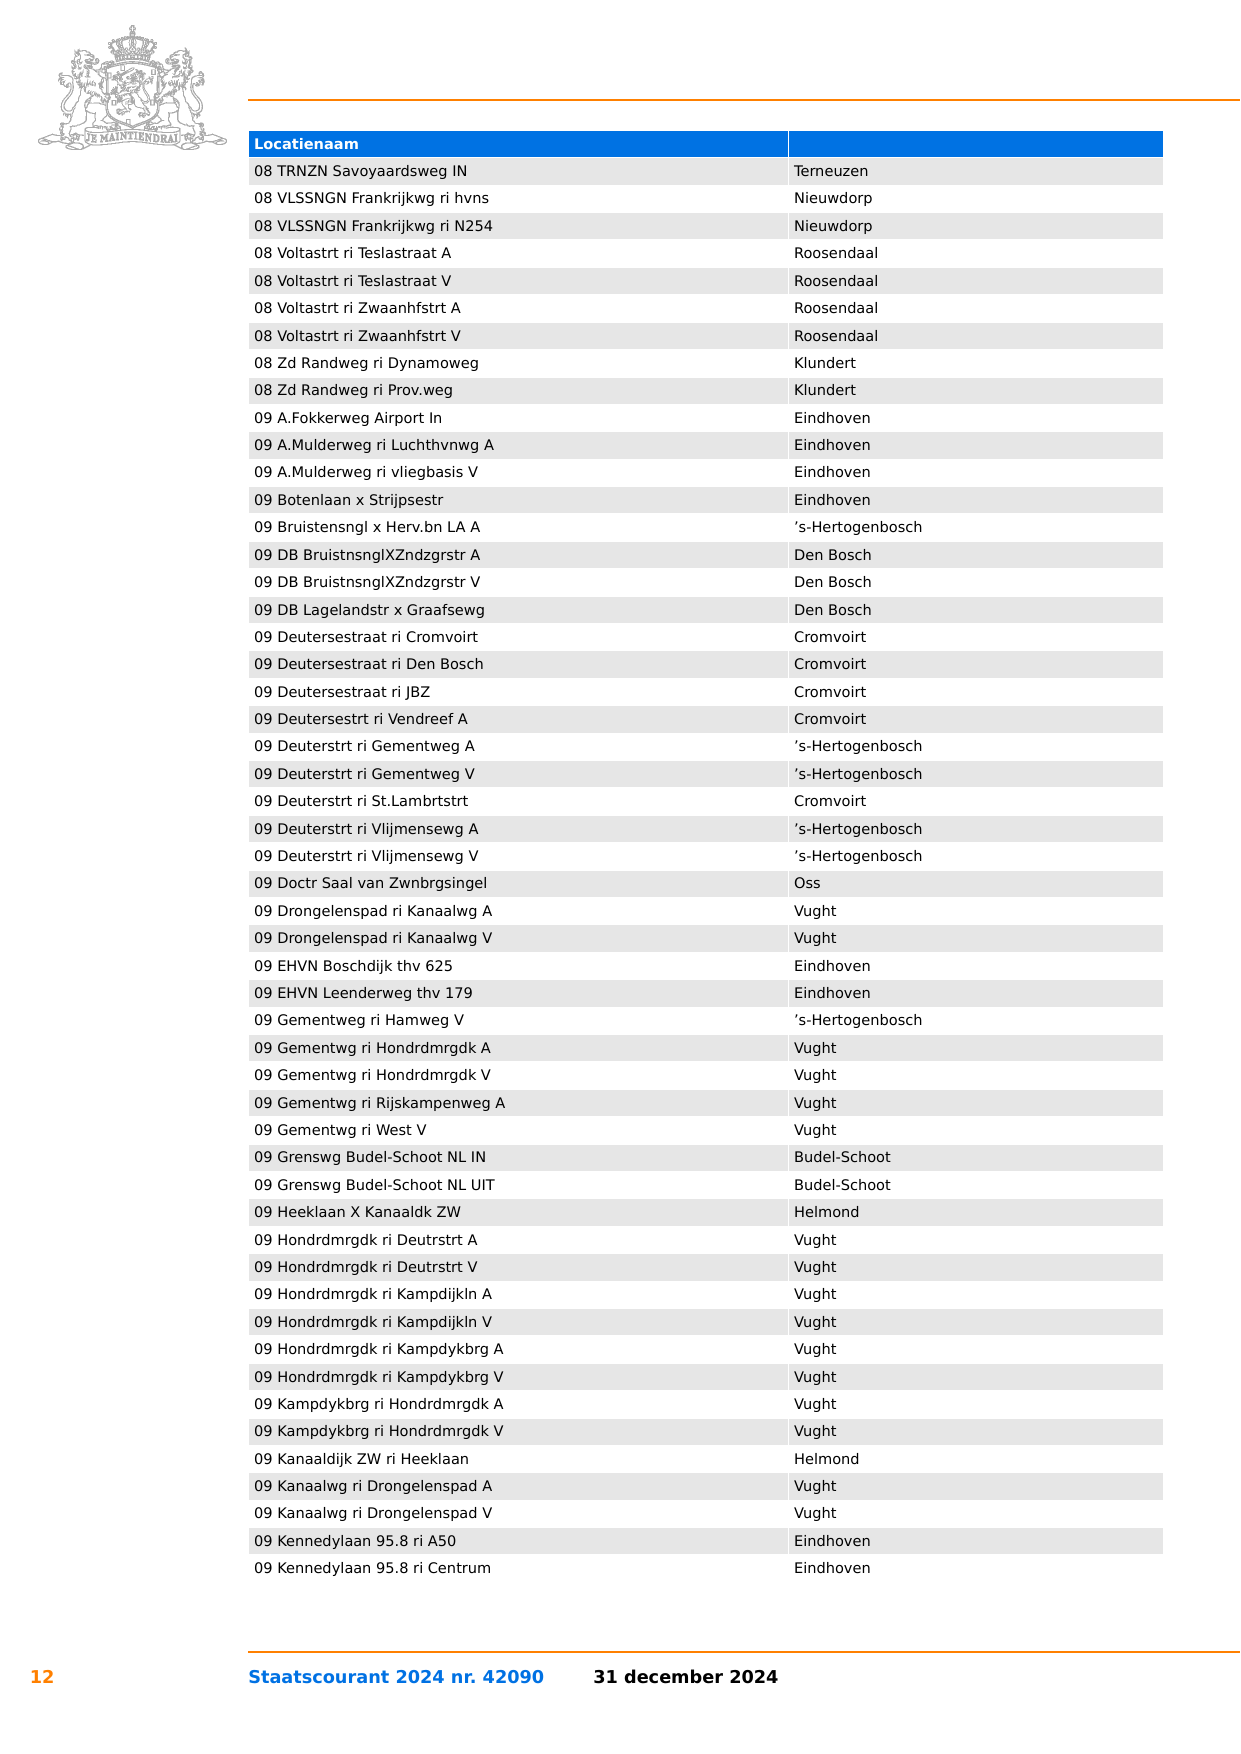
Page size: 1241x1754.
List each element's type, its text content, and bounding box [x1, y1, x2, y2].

table_cell 08 Voltastrt ri Teslastraat V [249, 268, 788, 294]
table_cell Vught [789, 1117, 1163, 1143]
table_cell Cromvoirt [789, 706, 1163, 733]
table_cell ’s-Hertogenbosch [789, 761, 1163, 787]
table_cell Cromvoirt [789, 651, 1163, 678]
table_cell Vught [789, 898, 1163, 924]
table_cell 09 Hondrdmrgdk ri Deutrstrt A [249, 1227, 788, 1253]
table_cell Roosendaal [789, 268, 1163, 294]
table_cell Vught [789, 925, 1163, 952]
table_cell Vught [789, 1473, 1163, 1500]
table_cell Helmond [789, 1199, 1163, 1226]
table_cell 09 Deuterstrt ri Vlijmensewg A [249, 816, 788, 842]
table_cell 09 DB Lagelandstr x Graafsewg [249, 597, 788, 623]
table_cell 08 Zd Randweg ri Prov.weg [249, 378, 788, 404]
table_cell ’s-Hertogenbosch [789, 734, 1163, 760]
table_cell 09 Deutersestraat ri Cromvoirt [249, 624, 788, 650]
table_cell 09 Grenswg Budel-Schoot NL IN [249, 1145, 788, 1171]
table_cell 09 Bruistensngl x Herv.bn LA A [249, 515, 788, 541]
table_cell Helmond [789, 1446, 1163, 1472]
table_cell Klundert [789, 350, 1163, 376]
table_cell Oss [789, 871, 1163, 897]
table_cell 08 VLSSNGN Frankrijkwg ri N254 [249, 213, 788, 239]
table_cell Roosendaal [789, 241, 1163, 267]
table_cell 09 Kennedylaan 95.8 ri A50 [249, 1528, 788, 1554]
table_cell 09 Heeklaan X Kanaaldk ZW [249, 1199, 788, 1226]
table_cell Budel-Schoot [789, 1145, 1163, 1171]
table_cell Eindhoven [789, 1556, 1163, 1582]
table_cell Nieuwdorp [789, 186, 1163, 212]
table_cell ’s-Hertogenbosch [789, 515, 1163, 541]
table_cell 09 Deutersestraat ri Den Bosch [249, 651, 788, 678]
table_cell Klundert [789, 378, 1163, 404]
table_cell 08 Voltastrt ri Zwaanhfstrt A [249, 295, 788, 322]
table_cell Vught [789, 1309, 1163, 1335]
table_cell 08 Voltastrt ri Teslastraat A [249, 241, 788, 267]
table_cell Vught [789, 1419, 1163, 1445]
table_cell 08 Voltastrt ri Zwaanhfstrt V [249, 323, 788, 349]
table_cell 09 Gementwg ri Rijskampenweg A [249, 1090, 788, 1116]
table_cell 09 DB BruistnsnglXZndzgrstr A [249, 542, 788, 568]
table_cell 09 Deuterstrt ri St.Lambrtstrt [249, 789, 788, 815]
table_cell Vught [789, 1364, 1163, 1390]
table_header Locatienaam [249, 131, 788, 157]
table_cell 09 Kampdykbrg ri Hondrdmrgdk V [249, 1419, 788, 1445]
picture [38, 25, 227, 150]
table_cell 09 Deuterstrt ri Gementweg A [249, 734, 788, 760]
table_cell Eindhoven [789, 432, 1163, 459]
table_cell Cromvoirt [789, 679, 1163, 705]
table_cell 09 Gementwg ri Hondrdmrgdk V [249, 1063, 788, 1089]
table_cell Eindhoven [789, 460, 1163, 486]
table_cell Vught [789, 1391, 1163, 1417]
table_cell 09 Hondrdmrgdk ri Kampdijkln A [249, 1282, 788, 1308]
table_cell Den Bosch [789, 542, 1163, 568]
table_cell 09 Kanaalwg ri Drongelenspad A [249, 1473, 788, 1500]
table_cell Vught [789, 1254, 1163, 1281]
table_cell 09 Kennedylaan 95.8 ri Centrum [249, 1556, 788, 1582]
table_cell ’s-Hertogenbosch [789, 843, 1163, 869]
table_cell 09 Gementwg ri Hondrdmrgdk A [249, 1035, 788, 1061]
table_cell 08 VLSSNGN Frankrijkwg ri hvns [249, 186, 788, 212]
table_cell 09 Grenswg Budel-Schoot NL UIT [249, 1172, 788, 1198]
table_cell 09 A.Fokkerweg Airport In [249, 405, 788, 431]
table_cell ’s-Hertogenbosch [789, 1008, 1163, 1034]
table_cell 08 Zd Randweg ri Dynamoweg [249, 350, 788, 376]
table_cell 09 Hondrdmrgdk ri Deutrstrt V [249, 1254, 788, 1281]
table_cell ’s-Hertogenbosch [789, 816, 1163, 842]
table_cell Terneuzen [789, 158, 1163, 185]
table_cell 09 Botenlaan x Strijpsestr [249, 487, 788, 513]
table_cell 09 Doctr Saal van Zwnbrgsingel [249, 871, 788, 897]
table_cell 09 Deutersestrt ri Vendreef A [249, 706, 788, 733]
table_cell Eindhoven [789, 953, 1163, 979]
table_cell 09 Kampdykbrg ri Hondrdmrgdk A [249, 1391, 788, 1417]
table_cell Vught [789, 1090, 1163, 1116]
table_cell 09 Kanaaldijk ZW ri Heeklaan [249, 1446, 788, 1472]
table_cell Eindhoven [789, 1528, 1163, 1554]
table_cell 09 Deuterstrt ri Vlijmensewg V [249, 843, 788, 869]
table_cell Vught [789, 1282, 1163, 1308]
table_cell Roosendaal [789, 323, 1163, 349]
table_cell 09 A.Mulderweg ri vliegbasis V [249, 460, 788, 486]
table_cell 09 Deuterstrt ri Gementweg V [249, 761, 788, 787]
table_cell 09 Deutersestraat ri JBZ [249, 679, 788, 705]
table_cell 09 Gementwg ri West V [249, 1117, 788, 1143]
table_cell 08 TRNZN Savoyaardsweg IN [249, 158, 788, 185]
table_cell 09 Gementweg ri Hamweg V [249, 1008, 788, 1034]
table_cell 09 DB BruistnsnglXZndzgrstr V [249, 569, 788, 596]
table_cell Vught [789, 1227, 1163, 1253]
table_cell Den Bosch [789, 597, 1163, 623]
table_cell 09 EHVN Boschdijk thv 625 [249, 953, 788, 979]
table_cell Nieuwdorp [789, 213, 1163, 239]
table_header [789, 131, 1163, 157]
table_cell 09 Hondrdmrgdk ri Kampdijkln V [249, 1309, 788, 1335]
table_cell Eindhoven [789, 980, 1163, 1007]
table_cell Vught [789, 1501, 1163, 1527]
table_cell Vught [789, 1063, 1163, 1089]
table_cell 09 Hondrdmrgdk ri Kampdykbrg V [249, 1364, 788, 1390]
table_cell 09 Drongelenspad ri Kanaalwg A [249, 898, 788, 924]
table_cell Cromvoirt [789, 789, 1163, 815]
table_cell Vught [789, 1035, 1163, 1061]
table_cell Budel-Schoot [789, 1172, 1163, 1198]
table_cell Roosendaal [789, 295, 1163, 322]
table_cell Eindhoven [789, 405, 1163, 431]
table_cell Cromvoirt [789, 624, 1163, 650]
table_cell 09 Drongelenspad ri Kanaalwg V [249, 925, 788, 952]
table_cell Vught [789, 1336, 1163, 1363]
table_cell 09 EHVN Leenderweg thv 179 [249, 980, 788, 1007]
table_cell Den Bosch [789, 569, 1163, 596]
table_cell 09 Kanaalwg ri Drongelenspad V [249, 1501, 788, 1527]
table_cell 09 A.Mulderweg ri Luchthvnwg A [249, 432, 788, 459]
table_cell Eindhoven [789, 487, 1163, 513]
table_cell 09 Hondrdmrgdk ri Kampdykbrg A [249, 1336, 788, 1363]
